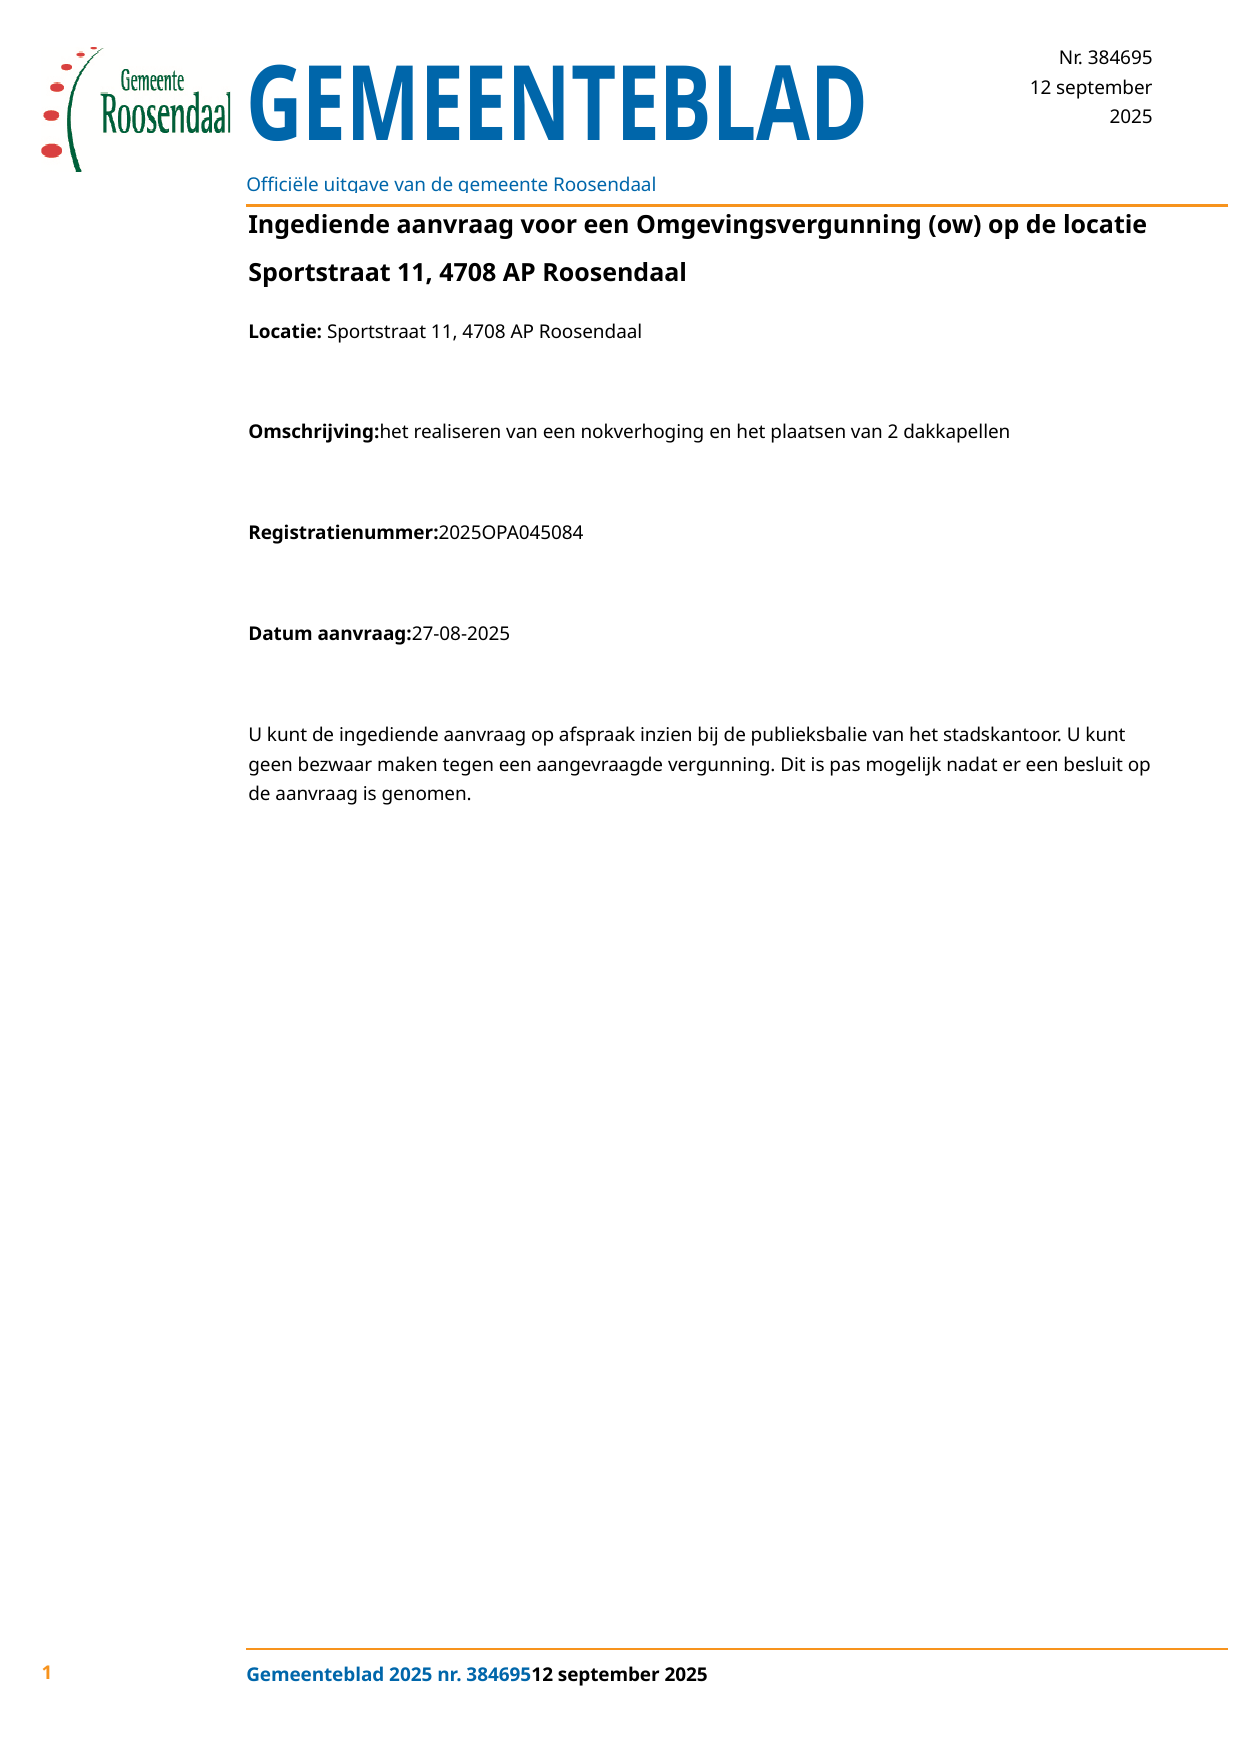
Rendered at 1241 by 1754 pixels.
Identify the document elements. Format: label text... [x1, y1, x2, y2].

text Registratienummer:2025OPA045084 [248, 519, 1152, 545]
text Datum aanvraag:27-08-2025 [248, 620, 1152, 646]
picture [41, 47, 231, 172]
text Omschrijving:het realiseren van een nokverhoging en het plaatsen van 2 dakkapellen [248, 419, 1152, 444]
text U kunt de ingediende aanvraag op afspraak inzien bij de publieksbalie van het stadskantoor. U kunt geen bezwaar maken tegen een aangevraagde vergunning. Dit is pas mogelijk nadat er een besluit op de aanvraag is genomen. [248, 721, 1152, 806]
text Locatie: Sportstraat 11, 4708 AP Roosendaal [248, 318, 1152, 344]
text Ingediende aanvraag voor een Omgevingsvergunning (ow) op de locatie Sportstraat 11, 4708 AP Roosendaal [248, 207, 1152, 288]
